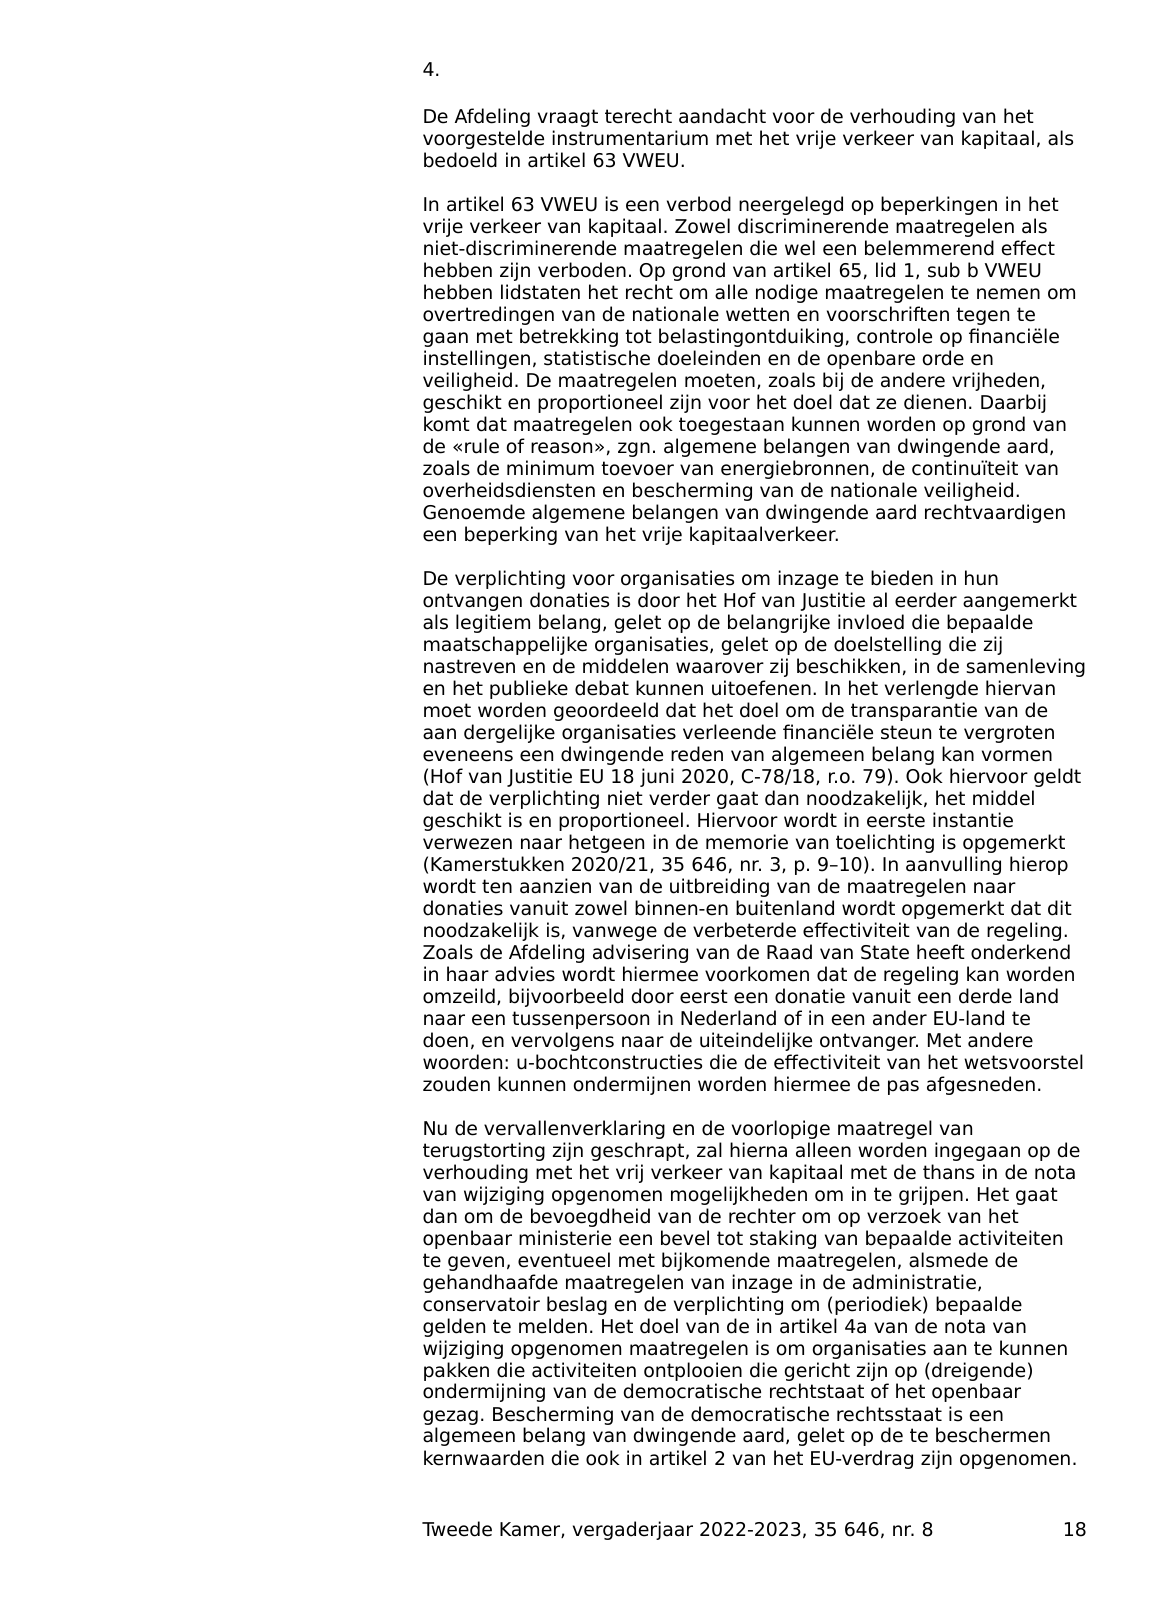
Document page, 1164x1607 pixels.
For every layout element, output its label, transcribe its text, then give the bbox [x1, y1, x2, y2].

text De Afdeling vraagt terecht aandacht voor de verhouding van het voorgestelde instrumentarium met het vrije verkeer van kapitaal, als bedoeld in artikel 63 VWEU. [422, 106, 1087, 172]
text Nu de vervallenverklaring en de voorlopige maatregel van terugstorting zijn geschrapt, zal hierna alleen worden ingegaan op de verhouding met het vrij verkeer van kapitaal met de thans in de nota van wijziging opgenomen mogelijkheden om in te grijpen. Het gaat dan om de bevoegdheid van de rechter om op verzoek van het openbaar ministerie een bevel tot staking van bepaalde activiteiten te geven, eventueel met bijkomende maatregelen, alsmede de gehandhaafde maatregelen van inzage in de administratie, conservatoir beslag en de verplichting om (periodiek) bepaalde gelden te melden. Het doel van de in artikel 4a van de nota van wijziging opgenomen maatregelen is om organisaties aan te kunnen pakken die activiteiten ontplooien die gericht zijn op (dreigende) ondermijning van de democratische rechtstaat of het openbaar gezag. Bescherming van de democratische rechtsstaat is een algemeen belang van dwingende aard, gelet op de te beschermen kernwaarden die ook in artikel 2 van het EU-verdrag zijn opgenomen. [422, 1118, 1087, 1469]
text In artikel 63 VWEU is een verbod neergelegd op beperkingen in het vrije verkeer van kapitaal. Zowel discriminerende maatregelen als niet-discriminerende maatregelen die wel een belemmerend effect hebben zijn verboden. Op grond van artikel 65, lid 1, sub b VWEU hebben lidstaten het recht om alle nodige maatregelen te nemen om overtredingen van de nationale wetten en voorschriften tegen te gaan met betrekking tot belastingontduiking, controle op financiële instellingen, statistische doeleinden en de openbare orde en veiligheid. De maatregelen moeten, zoals bij de andere vrijheden, geschikt en proportioneel zijn voor het doel dat ze dienen. Daarbij komt dat maatregelen ook toegestaan kunnen worden op grond van de «rule of reason», zgn. algemene belangen van dwingende aard, zoals de minimum toevoer van energiebronnen, de continuïteit van overheidsdiensten en bescherming van de nationale veiligheid. Genoemde algemene belangen van dwingende aard rechtvaardigen een beperking van het vrije kapitaalverkeer. [422, 194, 1087, 546]
subtitle 4. [422, 59, 1087, 81]
text De verplichting voor organisaties om inzage te bieden in hun ontvangen donaties is door het Hof van Justitie al eerder aangemerkt als legitiem belang, gelet op de belangrijke invloed die bepaalde maatschappelijke organisaties, gelet op de doelstelling die zij nastreven en de middelen waarover zij beschikken, in de samenleving en het publieke debat kunnen uitoefenen. In het verlengde hiervan moet worden geoordeeld dat het doel om de transparantie van de aan dergelijke organisaties verleende financiële steun te vergroten eveneens een dwingende reden van algemeen belang kan vormen (Hof van Justitie EU 18 juni 2020, C-78/18, r.o. 79). Ook hiervoor geldt dat de verplichting niet verder gaat dan noodzakelijk, het middel geschikt is en proportioneel. Hiervoor wordt in eerste instantie verwezen naar hetgeen in de memorie van toelichting is opgemerkt (Kamerstukken 2020/21, 35 646, nr. 3, p. 9–10). In aanvulling hierop wordt ten aanzien van de uitbreiding van de maatregelen naar donaties vanuit zowel binnen-en buitenland wordt opgemerkt dat dit noodzakelijk is, vanwege de verbeterde effectiviteit van de regeling. Zoals de Afdeling advisering van de Raad van State heeft onderkend in haar advies wordt hiermee voorkomen dat de regeling kan worden omzeild, bijvoorbeeld door eerst een donatie vanuit een derde land naar een tussenpersoon in Nederland of in een ander EU-land te doen, en vervolgens naar de uiteindelijke ontvanger. Met andere woorden: u-bochtconstructies die de effectiviteit van het wetsvoorstel zouden kunnen ondermijnen worden hiermee de pas afgesneden. [422, 568, 1087, 1096]
